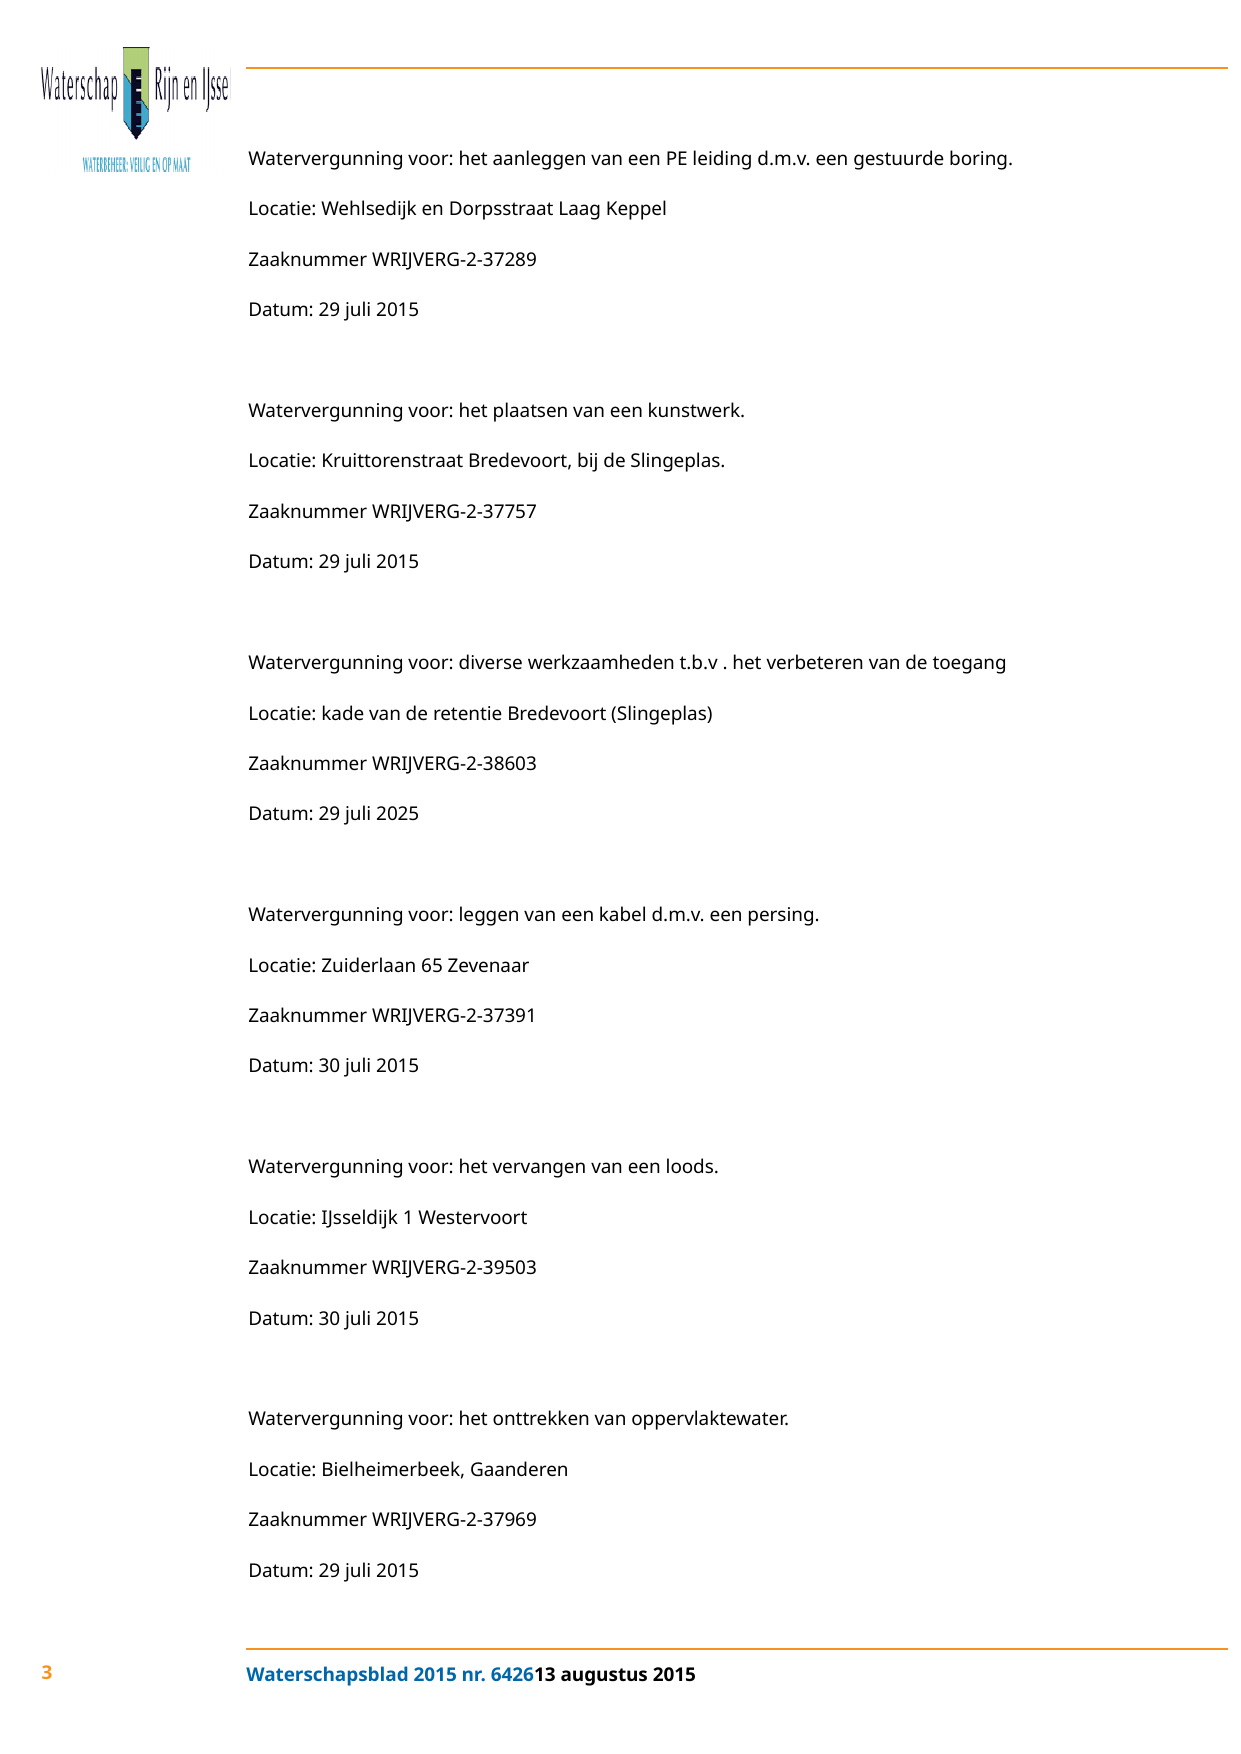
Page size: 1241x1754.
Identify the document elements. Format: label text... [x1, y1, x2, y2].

text Zaaknummer WRIJVERG-2-37969 [248, 1506, 1152, 1532]
text Zaaknummer WRIJVERG-2-37289 [248, 246, 1152, 272]
text Zaaknummer WRIJVERG-2-38603 [248, 750, 1152, 776]
text Watervergunning voor: het plaatsen van een kunstwerk. [248, 397, 1152, 423]
text Zaaknummer WRIJVERG-2-37391 [248, 1002, 1152, 1028]
text Datum: 30 juli 2015 [248, 1305, 1152, 1331]
text Watervergunning voor: het onttrekken van oppervlaktewater. [248, 1406, 1152, 1431]
text Datum: 29 juli 2015 [248, 548, 1152, 574]
text Watervergunning voor: diverse werkzaamheden t.b.v . het verbeteren van de toegang [248, 649, 1152, 675]
text Locatie: kade van de retentie Bredevoort (Slingeplas) [248, 700, 1152, 726]
text Datum: 29 juli 2015 [248, 1557, 1152, 1583]
text Watervergunning voor: leggen van een kabel d.m.v. een persing. [248, 901, 1152, 927]
text Zaaknummer WRIJVERG-2-37757 [248, 498, 1152, 524]
text Watervergunning voor: het aanleggen van een PE leiding d.m.v. een gestuurde boring. [248, 145, 1152, 171]
text Locatie: Bielheimerbeek, Gaanderen [248, 1456, 1152, 1482]
text Datum: 30 juli 2015 [248, 1053, 1152, 1078]
text Locatie: Kruittorenstraat Bredevoort, bij de Slingeplas. [248, 448, 1152, 473]
text Locatie: IJsseldijk 1 Westervoort [248, 1204, 1152, 1230]
text Datum: 29 juli 2025 [248, 801, 1152, 826]
picture [41, 47, 231, 172]
text Locatie: Wehlsedijk en Dorpsstraat Laag Keppel [248, 196, 1152, 221]
text Zaaknummer WRIJVERG-2-39503 [248, 1254, 1152, 1280]
text Datum: 29 juli 2015 [248, 296, 1152, 322]
text Locatie: Zuiderlaan 65 Zevenaar [248, 952, 1152, 978]
text Watervergunning voor: het vervangen van een loods. [248, 1153, 1152, 1179]
